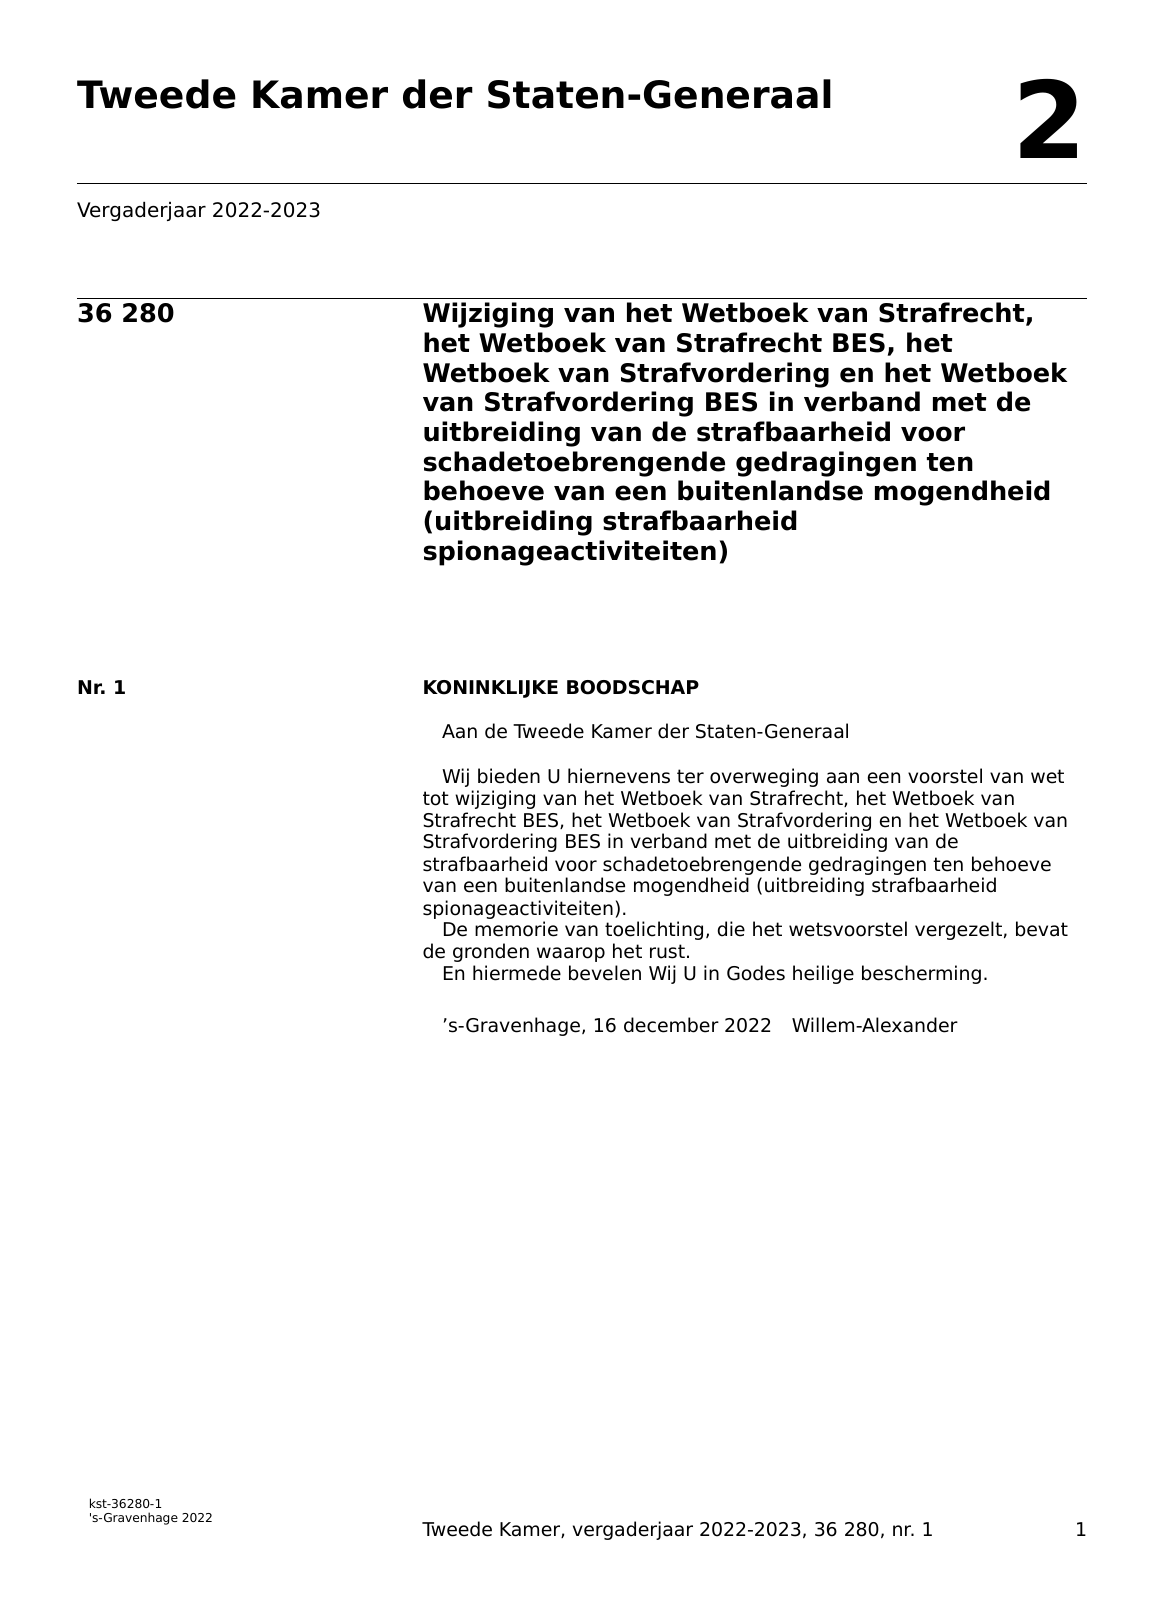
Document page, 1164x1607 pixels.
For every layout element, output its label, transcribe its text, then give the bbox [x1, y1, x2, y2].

subtitle Nr. 1 KONINKLIJKE BOODSCHAP [77, 677, 1087, 699]
text Aan de Tweede Kamer der Staten-Generaal [422, 721, 1087, 743]
text De memorie van toelichting, die het wetsvoorstel vergezelt, bevat de gronden waarop het rust. [422, 919, 1087, 963]
table_cell Vergaderjaar 2022-2023 [77, 184, 1087, 298]
subtitle 36 280 Wijziging van het Wetboek van Strafrecht, het Wetboek van Strafrecht BES, het Wetboek van Strafvordering en het Wetboek van Strafvordering BES in verband met de uitbreiding van de strafbaarheid voor schadetoebrengende gedragingen ten behoeve van een buitenlandse mogendheid (uitbreiding strafbaarheid spionageactiviteiten) [77, 299, 1087, 566]
text Wij bieden U hiernevens ter overweging aan een voorstel van wet tot wijziging van het Wetboek van Strafrecht, het Wetboek van Strafrecht BES, het Wetboek van Strafvordering en het Wetboek van Strafvordering BES in verband met de uitbreiding van de strafbaarheid voor schadetoebrengende gedragingen ten behoeve van een buitenlandse mogendheid (uitbreiding strafbaarheid spionageactiviteiten). [422, 766, 1087, 919]
text kst-36280-1 [88, 1497, 323, 1511]
text En hiermede bevelen Wij U in Godes heilige bescherming. [422, 963, 1087, 985]
text 's-Gravenhage 2022 [88, 1511, 323, 1525]
table_header Tweede Kamer der Staten-Generaal [77, 59, 886, 183]
table_header 2 [886, 59, 1087, 183]
text ’s-Gravenhage, 16 december 2022 Willem-Alexander [422, 1015, 1087, 1037]
